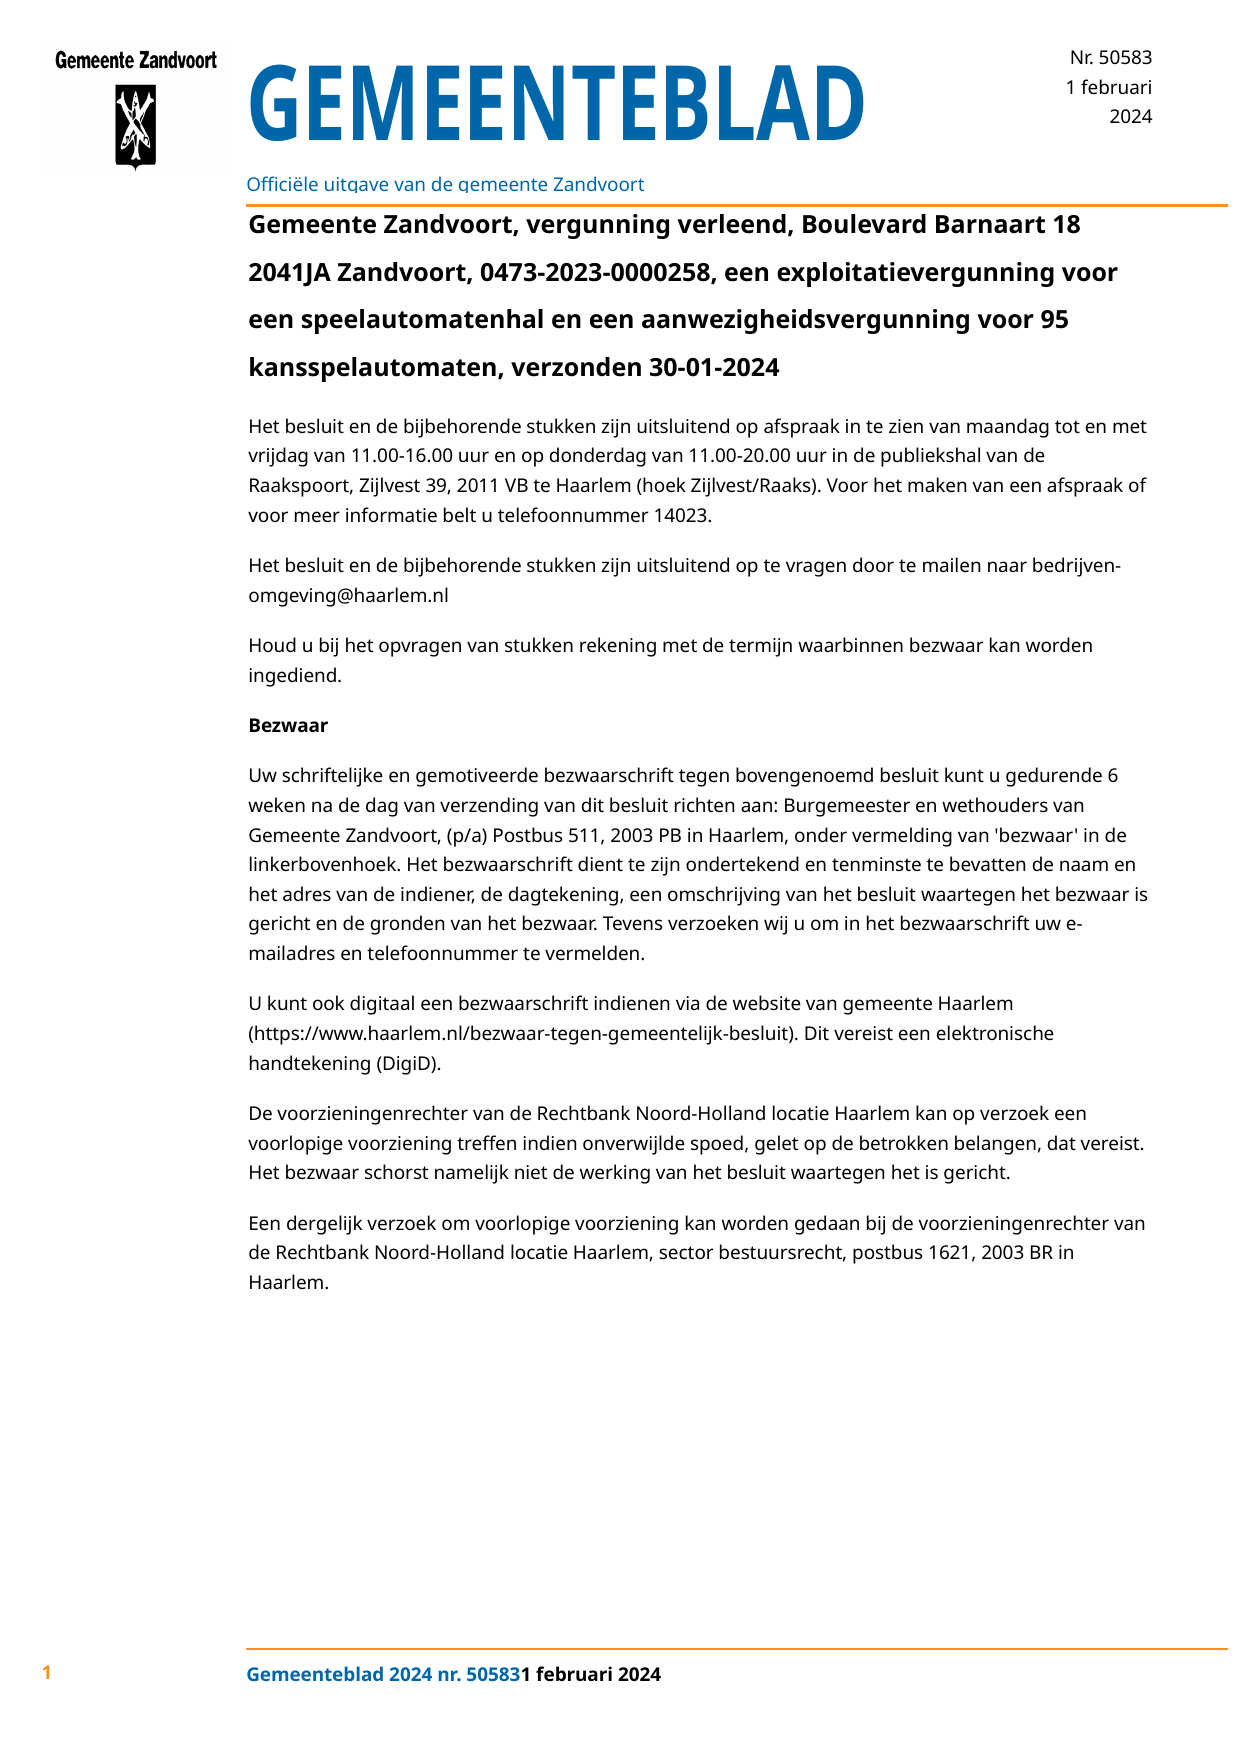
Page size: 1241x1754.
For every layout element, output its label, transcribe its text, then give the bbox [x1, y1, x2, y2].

text Uw schriftelijke en gemotiveerde bezwaarschrift tegen bovengenoemd besluit kunt u gedurende 6 weken na de dag van verzending van dit besluit richten aan: Burgemeester en wethouders van Gemeente Zandvoort, (p/a) Postbus 511, 2003 PB in Haarlem, onder vermelding van 'bezwaar' in de linkerbovenhoek. Het bezwaarschrift dient te zijn ondertekend en tenminste te bevatten de naam en het adres van de indiener, de dagtekening, een omschrijving van het besluit waartegen het bezwaar is gericht en de gronden van het bezwaar. Tevens verzoeken wij u om in het bezwaarschrift uw e-mailadres en telefoonnummer te vermelden. [248, 763, 1152, 966]
text Gemeente Zandvoort, vergunning verleend, Boulevard Barnaart 18 2041JA Zandvoort, 0473-2023-0000258, een exploitatievergunning voor een speelautomatenhal en een aanwezigheidsvergunning voor 95 kansspelautomaten, verzonden 30-01-2024 [248, 207, 1152, 384]
picture [41, 47, 231, 172]
text Bezwaar [248, 712, 1152, 738]
text Het besluit en de bijbehorende stukken zijn uitsluitend op afspraak in te zien van maandag tot en met vrijdag van 11.00-16.00 uur en op donderdag van 11.00-20.00 uur in de publiekshal van de Raakspoort, Zijlvest 39, 2011 VB te Haarlem (hoek Zijlvest/Raaks). Voor het maken van een afspraak of voor meer informatie belt u telefoonnummer 14023. [248, 413, 1152, 528]
text De voorzieningenrechter van de Rechtbank Noord-Holland locatie Haarlem kan op verzoek een voorlopige voorziening treffen indien onverwijlde spoed, gelet op de betrokken belangen, dat vereist. Het bezwaar schorst namelijk niet de werking van het besluit waartegen het is gericht. [248, 1100, 1152, 1185]
text Een dergelijk verzoek om voorlopige voorziening kan worden gedaan bij de voorzieningenrechter van de Rechtbank Noord-Holland locatie Haarlem, sector bestuursrecht, postbus 1621, 2003 BR in Haarlem. [248, 1210, 1152, 1295]
text Houd u bij het opvragen van stukken rekening met de termijn waarbinnen bezwaar kan worden ingediend. [248, 632, 1152, 688]
text Het besluit en de bijbehorende stukken zijn uitsluitend op te vragen door te mailen naar bedrijven-omgeving@haarlem.nl [248, 552, 1152, 608]
text U kunt ook digitaal een bezwaarschrift indienen via de website van gemeente Haarlem (https://www.haarlem.nl/bezwaar-tegen-gemeentelijk-besluit). Dit vereist een elektronische handtekening (DigiD). [248, 991, 1152, 1076]
